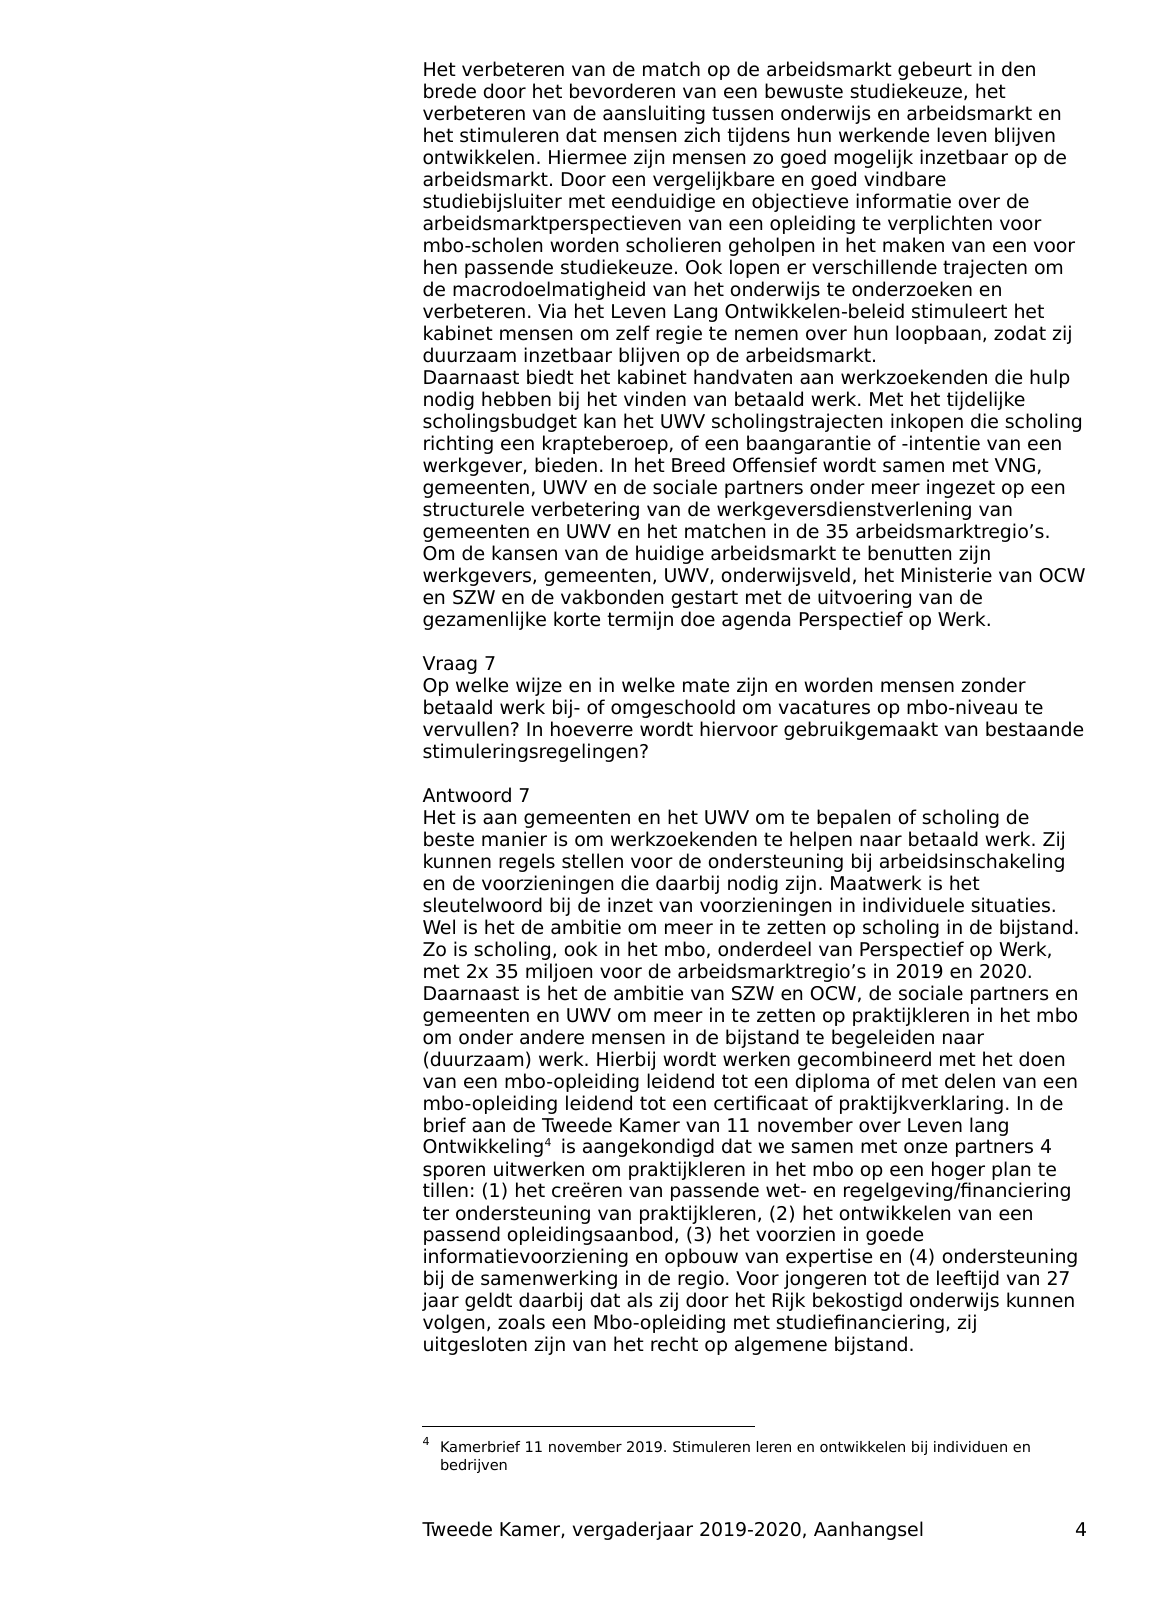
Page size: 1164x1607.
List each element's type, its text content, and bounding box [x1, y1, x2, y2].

text Vraag 7 [422, 653, 1087, 675]
text Het verbeteren van de match op de arbeidsmarkt gebeurt in den brede door het bevorderen van een bewuste studiekeuze, het verbeteren van de aansluiting tussen onderwijs en arbeidsmarkt en het stimuleren dat mensen zich tijdens hun werkende leven blijven ontwikkelen. Hiermee zijn mensen zo goed mogelijk inzetbaar op de arbeidsmarkt. Door een vergelijkbare en goed vindbare studiebijsluiter met eenduidige en objectieve informatie over de arbeidsmarktperspectieven van een opleiding te verplichten voor mbo-scholen worden scholieren geholpen in het maken van een voor hen passende studiekeuze. Ook lopen er verschillende trajecten om de macrodoelmatigheid van het onderwijs te onderzoeken en verbeteren. Via het Leven Lang Ontwikkelen-beleid stimuleert het kabinet mensen om zelf regie te nemen over hun loopbaan, zodat zij duurzaam inzetbaar blijven op de arbeidsmarkt. [422, 59, 1087, 367]
text Kamerbrief 11 november 2019. Stimuleren leren en ontwikkelen bij individuen en bedrijven [422, 1435, 1087, 1474]
text Het is aan gemeenten en het UWV om te bepalen of scholing de beste manier is om werkzoekenden te helpen naar betaald werk. Zij kunnen regels stellen voor de ondersteuning bij arbeidsinschakeling en de voorzieningen die daarbij nodig zijn. Maatwerk is het sleutelwoord bij de inzet van voorzieningen in individuele situaties. Wel is het de ambitie om meer in te zetten op scholing in de bijstand. Zo is scholing, ook in het mbo, onderdeel van Perspectief op Werk, met 2x 35 miljoen voor de arbeidsmarktregio’s in 2019 en 2020. Daarnaast is het de ambitie van SZW en OCW, de sociale partners en gemeenten en UWV om meer in te zetten op praktijkleren in het mbo om onder andere mensen in de bijstand te begeleiden naar (duurzaam) werk. Hierbij wordt werken gecombineerd met het doen van een mbo-opleiding leidend tot een diploma of met delen van een mbo-opleiding leidend tot een certificaat of praktijkverklaring. In de brief aan de Tweede Kamer van 11 november over Leven lang Ontwikkeling is aangekondigd dat we samen met onze partners 4 sporen uitwerken om praktijkleren in het mbo op een hoger plan te tillen: (1) het creëren van passende wet- en regelgeving/financiering ter ondersteuning van praktijkleren, (2) het ontwikkelen van een passend opleidingsaanbod, (3) het voorzien in goede informatievoorziening en opbouw van expertise en (4) ondersteuning bij de samenwerking in de regio. Voor jongeren tot de leeftijd van 27 jaar geldt daarbij dat als zij door het Rijk bekostigd onderwijs kunnen volgen, zoals een Mbo-opleiding met studiefinanciering, zij uitgesloten zijn van het recht op algemene bijstand. [422, 807, 1087, 1356]
text Antwoord 7 [422, 785, 1087, 807]
text Op welke wijze en in welke mate zijn en worden mensen zonder betaald werk bij- of omgeschoold om vacatures op mbo-niveau te vervullen? In hoeverre wordt hiervoor gebruikgemaakt van bestaande stimuleringsregelingen? [422, 675, 1087, 763]
text Daarnaast biedt het kabinet handvaten aan werkzoekenden die hulp nodig hebben bij het vinden van betaald werk. Met het tijdelijke scholingsbudget kan het UWV scholingstrajecten inkopen die scholing richting een krapteberoep, of een baangarantie of -intentie van een werkgever, bieden. In het Breed Offensief wordt samen met VNG, gemeenten, UWV en de sociale partners onder meer ingezet op een structurele verbetering van de werkgeversdienstverlening van gemeenten en UWV en het matchen in de 35 arbeidsmarktregio’s. Om de kansen van de huidige arbeidsmarkt te benutten zijn werkgevers, gemeenten, UWV, onderwijsveld, het Ministerie van OCW en SZW en de vakbonden gestart met de uitvoering van de gezamenlijke korte termijn doe agenda Perspectief op Werk. [422, 367, 1087, 631]
